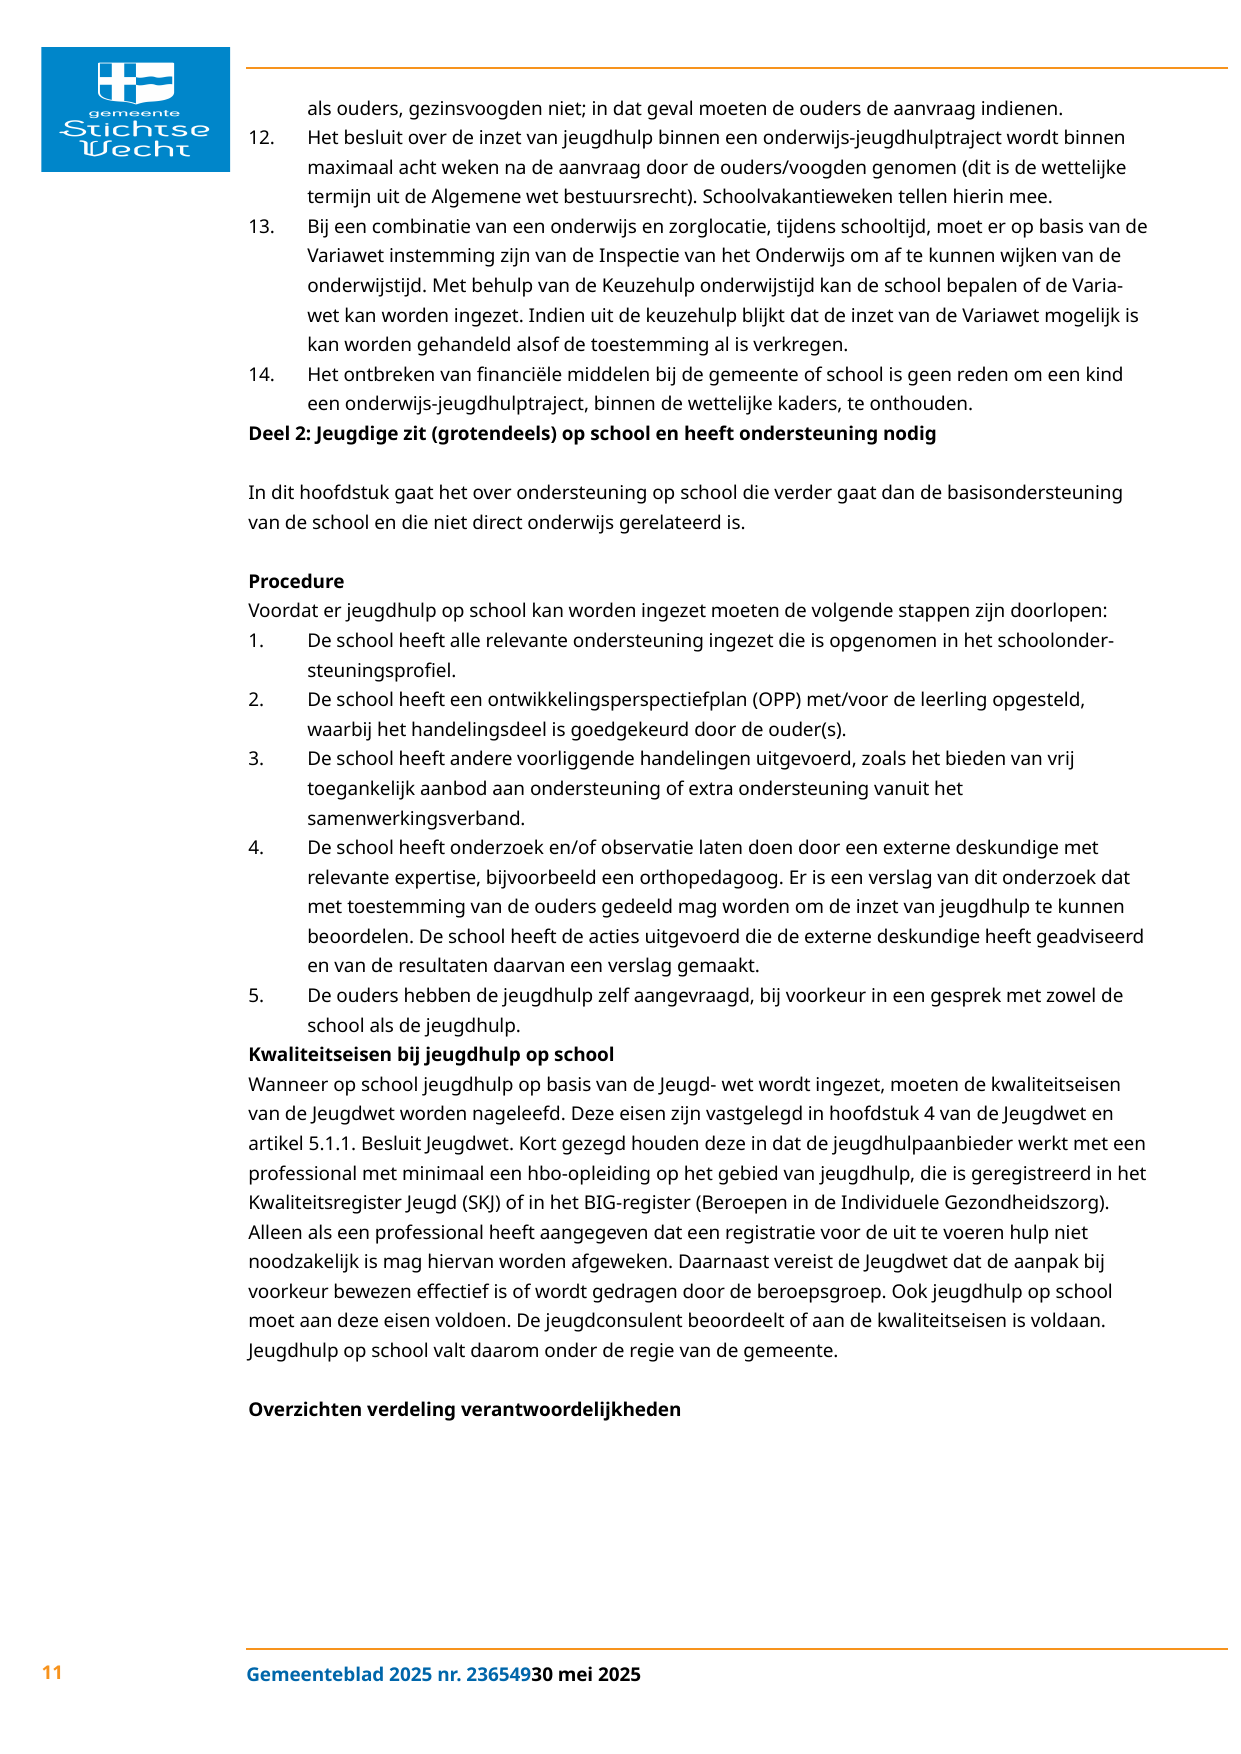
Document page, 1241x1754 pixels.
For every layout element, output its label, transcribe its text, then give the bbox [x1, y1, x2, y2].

picture [99, 63, 135, 101]
list Bij een combinatie van een onderwijs en zorglocatie, tijdens schooltijd, moet er op basis van de Variawet instemming zijn van de Inspectie van het Onderwijs om af te kunnen wijken van de onderwijstijd. Met behulp van de Keuzehulp onderwijstijd kan de school bepalen of de Varia- wet kan worden ingezet. Indien uit de keuzehulp blijkt dat de inzet van de Variawet mogelijk is kan worden gehandeld alsof de toestemming al is verkregen. [248, 213, 1152, 357]
list De school heeft onderzoek en/of observatie laten doen door een externe deskundige met relevante expertise, bijvoorbeeld een orthopedagoog. Er is een verslag van dit onderzoek dat met toestemming van de ouders gedeeld mag worden om de inzet van jeugdhulp te kunnen beoordelen. De school heeft de acties uitgevoerd die de externe deskundige heeft geadviseerd en van de resultaten daarvan een verslag gemaakt. [248, 834, 1152, 978]
list De school heeft een ontwikkelingsperspectiefplan (OPP) met/voor de leerling opgesteld, waarbij het handelingsdeel is goedgekeurd door de ouder(s). [248, 686, 1152, 742]
text Kwaliteitseisen bij jeugdhulp op school [248, 1041, 1152, 1067]
list Het besluit over de inzet van jeugdhulp binnen een onderwijs-jeugdhulptraject wordt binnen maximaal acht weken na de aanvraag door de ouders/voogden genomen (dit is de wettelijke termijn uit de Algemene wet bestuursrecht). Schoolvakantieweken tellen hierin mee. [248, 124, 1152, 209]
text In dit hoofdstuk gaat het over ondersteuning op school die verder gaat dan de basisondersteuning van de school en die niet direct onderwijs gerelateerd is. [248, 479, 1152, 535]
list De school heeft andere voorliggende handelingen uitgevoerd, zoals het bieden van vrij toegankelijk aanbod aan ondersteuning of extra ondersteuning vanuit het samenwerkingsverband. [248, 746, 1152, 831]
list Het ontbreken van financiële middelen bij de gemeente of school is geen reden om een kind een onderwijs-jeugdhulptraject, binnen de wettelijke kaders, te onthouden. [248, 361, 1152, 416]
text Deel 2: Jeugdige zit (grotendeels) op school en heeft ondersteuning nodig [248, 420, 1152, 446]
text Wanneer op school jeugdhulp op basis van de Jeugd- wet wordt ingezet, moeten de kwaliteitseisen van de Jeugdwet worden nageleefd. Deze eisen zijn vastgelegd in hoofdstuk 4 van de Jeugdwet en artikel 5.1.1. Besluit Jeugdwet. Kort gezegd houden deze in dat de jeugdhulpaanbieder werkt met een professional met minimaal een hbo-opleiding op het gebied van jeugdhulp, die is geregistreerd in het Kwaliteitsregister Jeugd (SKJ) of in het BIG-register (Beroepen in de Individuele Gezondheidszorg). Alleen als een professional heeft aangegeven dat een registratie voor de uit te voeren hulp niet noodzakelijk is mag hiervan worden afgeweken. Daarnaast vereist de Jeugdwet dat de aanpak bij voorkeur bewezen effectief is of wordt gedragen door de beroepsgroep. Ook jeugdhulp op school moet aan deze eisen voldoen. De jeugdconsulent beoordeelt of aan de kwaliteitseisen is voldaan. Jeugdhulp op school valt daarom onder de regie van de gemeente. [248, 1071, 1152, 1363]
text Procedure [248, 568, 1152, 594]
list als ouders, gezinsvoogden niet; in dat geval moeten de ouders de aanvraag indienen. [248, 95, 1152, 121]
list De ouders hebben de jeugdhulp zelf aangevraagd, bij voorkeur in een gesprek met zowel de school als de jeugdhulp. [248, 982, 1152, 1038]
list De school heeft alle relevante ondersteuning ingezet die is opgenomen in het schoolonder- steuningsprofiel. [248, 627, 1152, 683]
picture [137, 63, 174, 103]
text Overzichten verdeling verantwoordelijkheden [248, 1396, 1152, 1422]
text Voordat er jeugdhulp op school kan worden ingezet moeten de volgende stappen zijn doorlopen: [248, 598, 1152, 623]
